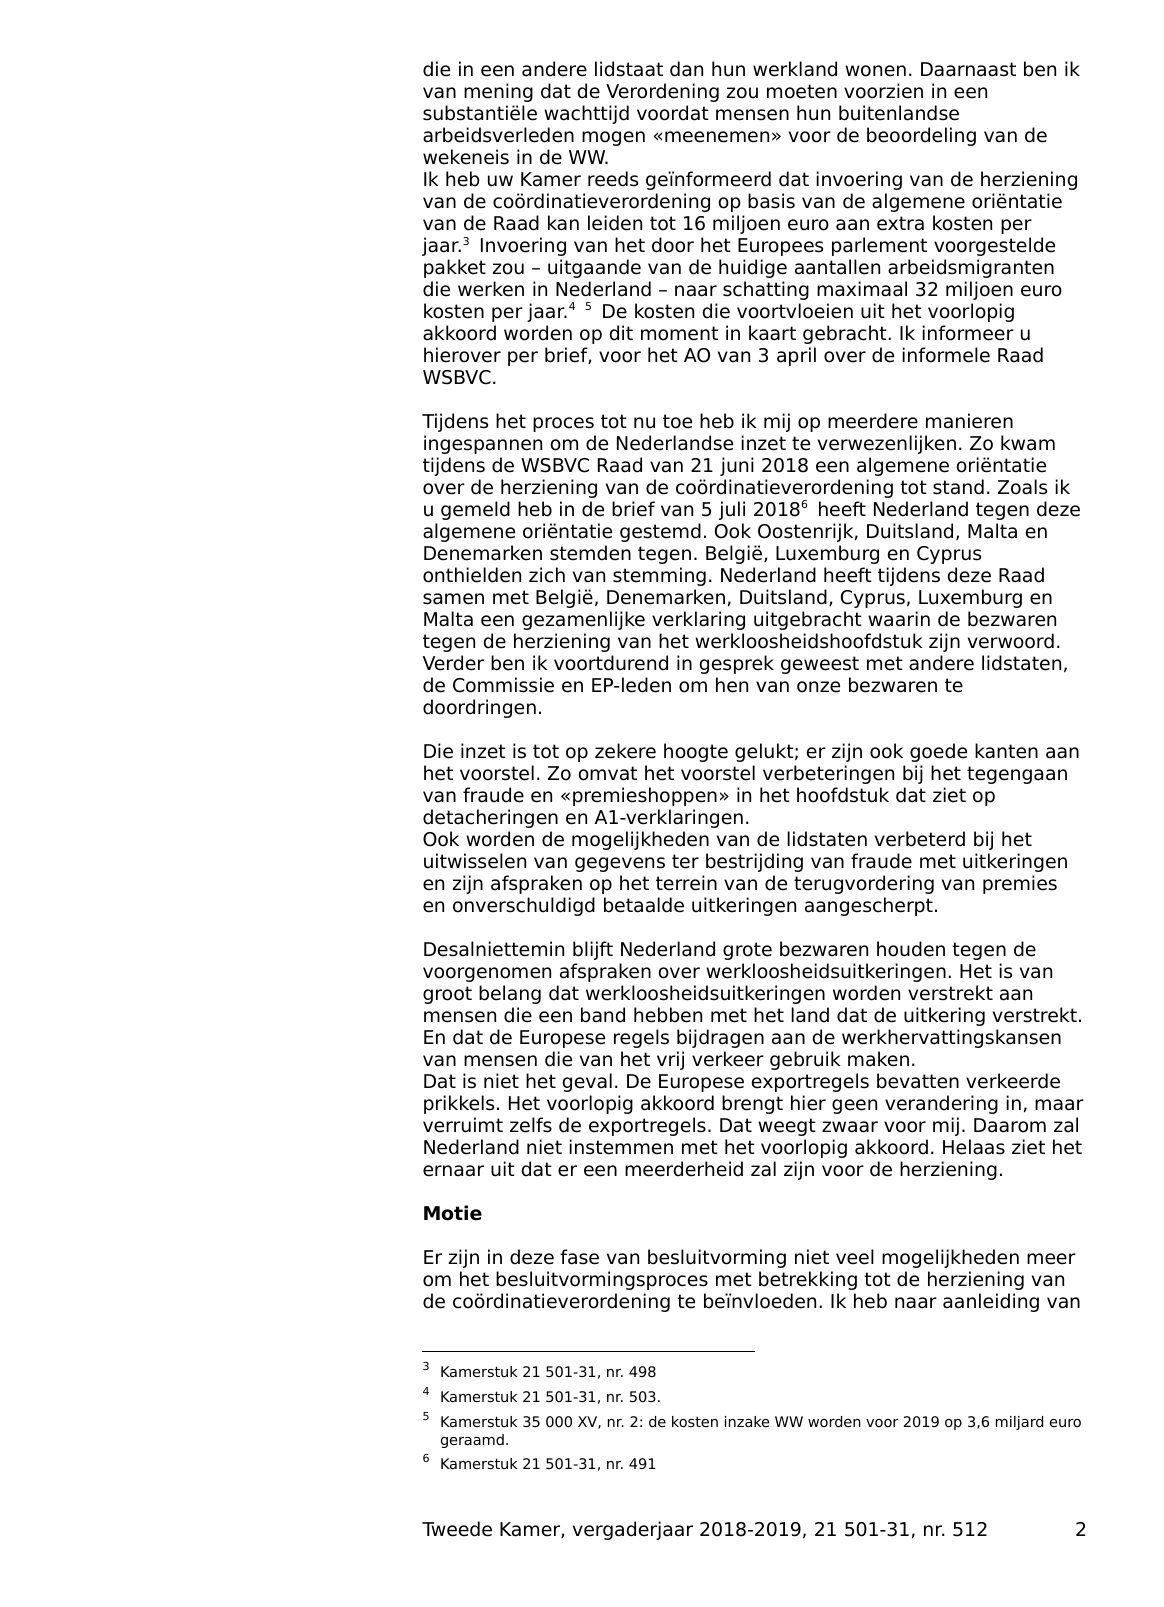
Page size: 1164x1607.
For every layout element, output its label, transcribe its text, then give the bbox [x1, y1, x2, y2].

text Kamerstuk 35 000 XV, nr. 2: de kosten inzake WW worden voor 2019 op 3,6 miljard euro geraamd. [422, 1410, 1087, 1449]
text Kamerstuk 21 501-31, nr. 498 [422, 1360, 1087, 1382]
text Tijdens het proces tot nu toe heb ik mij op meerdere manieren ingespannen om de Nederlandse inzet te verwezenlijken. Zo kwam tijdens de WSBVC Raad van 21 juni 2018 een algemene oriëntatie over de herziening van de coördinatieverordening tot stand. Zoals ik u gemeld heb in de brief van 5 juli 2018 heeft Nederland tegen deze algemene oriëntatie gestemd. Ook Oostenrijk, Duitsland, Malta en Denemarken stemden tegen. België, Luxemburg en Cyprus onthielden zich van stemming. Nederland heeft tijdens deze Raad samen met België, Denemarken, Duitsland, Cyprus, Luxemburg en Malta een gezamenlijke verklaring uitgebracht waarin de bezwaren tegen de herziening van het werkloosheidshoofdstuk zijn verwoord. Verder ben ik voortdurend in gesprek geweest met andere lidstaten, de Commissie en EP-leden om hen van onze bezwaren te doordringen. [422, 411, 1087, 719]
text Die inzet is tot op zekere hoogte gelukt; er zijn ook goede kanten aan het voorstel. Zo omvat het voorstel verbeteringen bij het tegengaan van fraude en «premieshoppen» in het hoofdstuk dat ziet op detacheringen en A1-verklaringen. [422, 741, 1087, 829]
subtitle Motie [422, 1203, 1087, 1225]
text Kamerstuk 21 501-31, nr. 503. [422, 1385, 1087, 1407]
text Er zijn in deze fase van besluitvorming niet veel mogelijkheden meer om het besluitvormingsproces met betrekking tot de herziening van de coördinatieverordening te beïnvloeden. Ik heb naar aanleiding van [422, 1247, 1087, 1313]
text Desalniettemin blijft Nederland grote bezwaren houden tegen de voorgenomen afspraken over werkloosheidsuitkeringen. Het is van groot belang dat werkloosheidsuitkeringen worden verstrekt aan mensen die een band hebben met het land dat de uitkering verstrekt. En dat de Europese regels bijdragen aan de werkhervattingskansen van mensen die van het vrij verkeer gebruik maken. [422, 939, 1087, 1071]
text Ik heb uw Kamer reeds geïnformeerd dat invoering van de herziening van de coördinatieverordening op basis van de algemene oriëntatie van de Raad kan leiden tot 16 miljoen euro aan extra kosten per jaar. Invoering van het door het Europees parlement voorgestelde pakket zou – uitgaande van de huidige aantallen arbeidsmigranten die werken in Nederland – naar schatting maximaal 32 miljoen euro kosten per jaar. De kosten die voortvloeien uit het voorlopig akkoord worden op dit moment in kaart gebracht. Ik informeer u hierover per brief, voor het AO van 3 april over de informele Raad WSBVC. [422, 169, 1087, 389]
text Kamerstuk 21 501-31, nr. 491 [422, 1452, 1087, 1474]
text Ook worden de mogelijkheden van de lidstaten verbeterd bij het uitwisselen van gegevens ter bestrijding van fraude met uitkeringen en zijn afspraken op het terrein van de terugvordering van premies en onverschuldigd betaalde uitkeringen aangescherpt. [422, 829, 1087, 917]
text die in een andere lidstaat dan hun werkland wonen. Daarnaast ben ik van mening dat de Verordening zou moeten voorzien in een substantiële wachttijd voordat mensen hun buitenlandse arbeidsverleden mogen «meenemen» voor de beoordeling van de wekeneis in de WW. [422, 59, 1087, 169]
text Dat is niet het geval. De Europese exportregels bevatten verkeerde prikkels. Het voorlopig akkoord brengt hier geen verandering in, maar verruimt zelfs de exportregels. Dat weegt zwaar voor mij. Daarom zal Nederland niet instemmen met het voorlopig akkoord. Helaas ziet het ernaar uit dat er een meerderheid zal zijn voor de herziening. [422, 1071, 1087, 1181]
